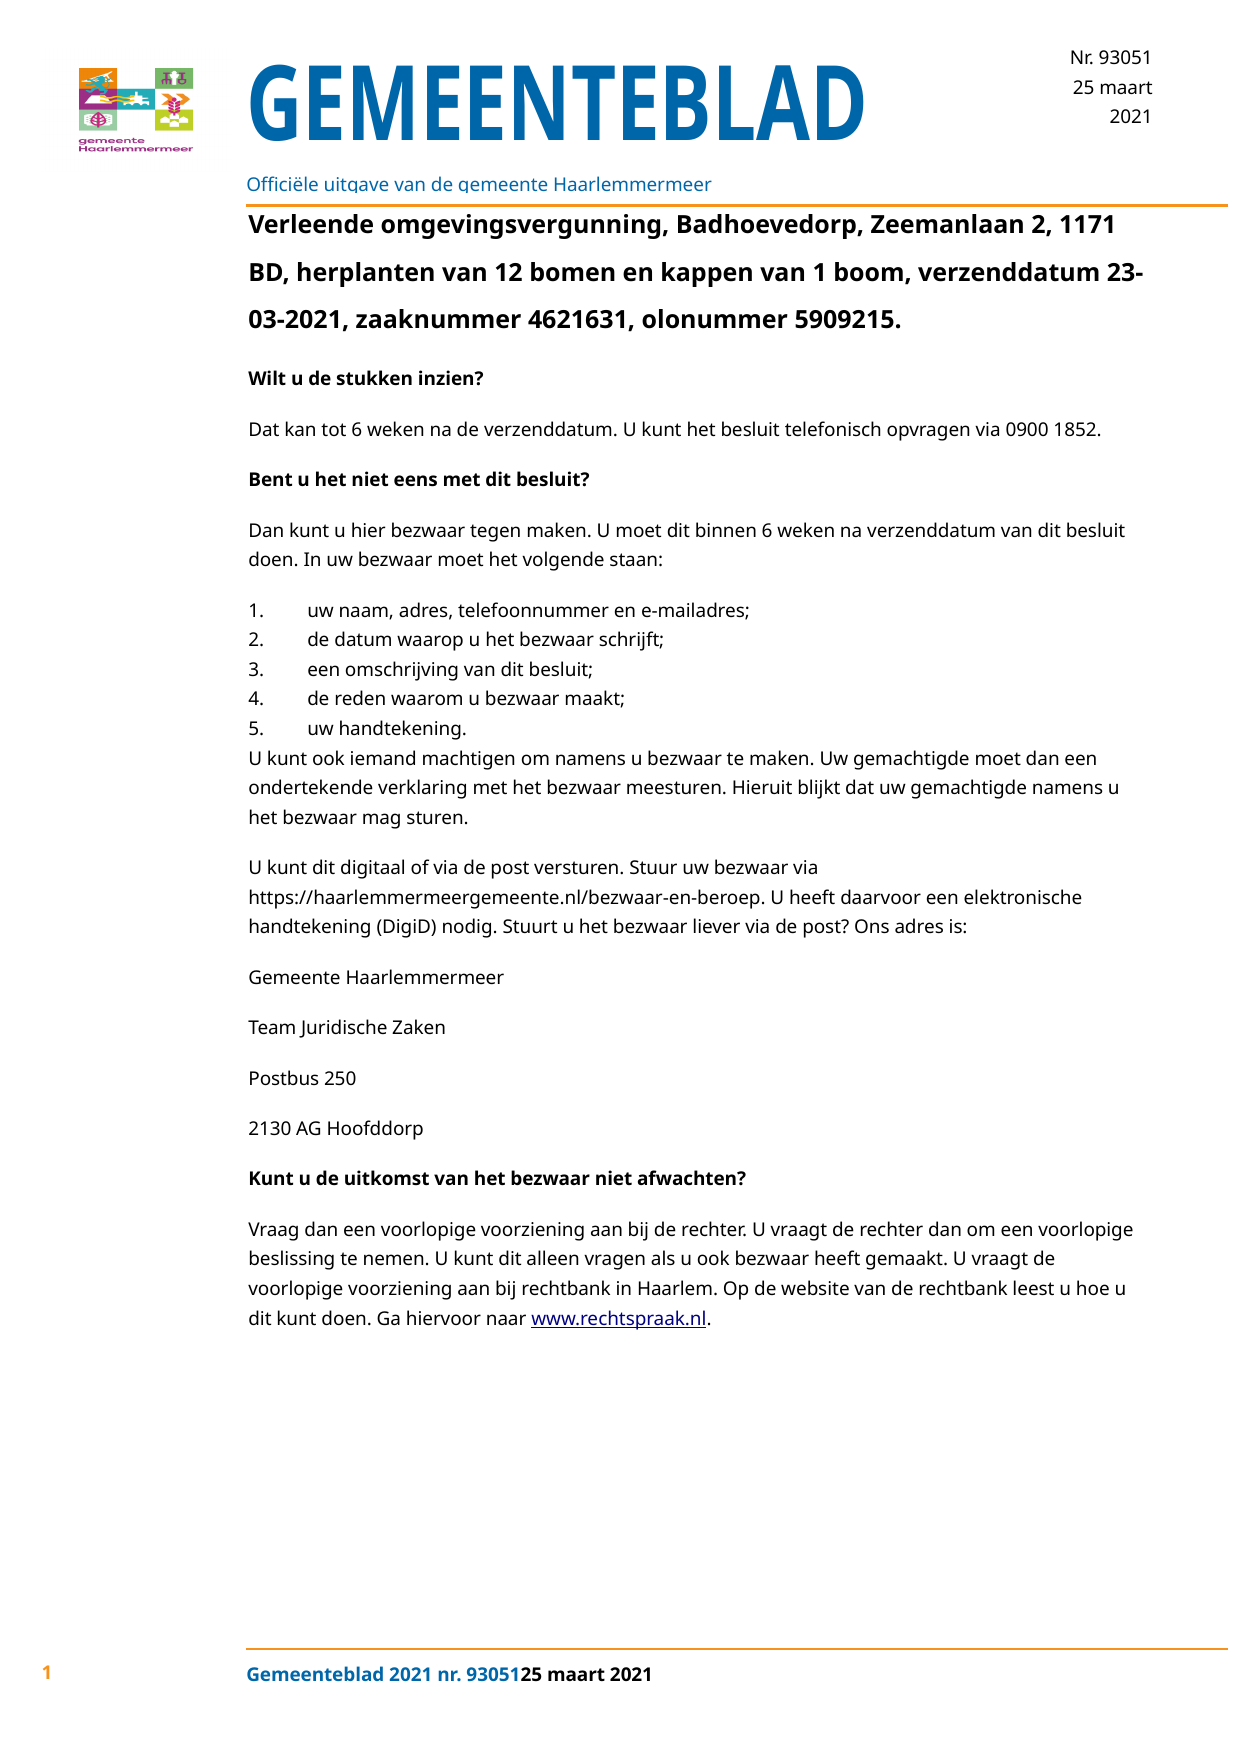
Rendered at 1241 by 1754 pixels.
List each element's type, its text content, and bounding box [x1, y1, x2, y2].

list de datum waarop u het bezwaar schrijft; [248, 626, 1152, 652]
text Kunt u de uitkomst van het bezwaar niet afwachten? [248, 1166, 1152, 1191]
text U kunt dit digitaal of via de post versturen. Stuur uw bezwaar via https://haarlemmermeergemeente.nl/bezwaar-en-beroep. U heeft daarvoor een elektronische handtekening (DigiD) nodig. Stuurt u het bezwaar liever via de post? Ons adres is: [248, 854, 1152, 939]
list de reden waarom u bezwaar maakt; [248, 686, 1152, 711]
list uw naam, adres, telefoonnummer en e-mailadres; [248, 597, 1152, 622]
text Dat kan tot 6 weken na de verzenddatum. U kunt het besluit telefonisch opvragen via 0900 1852. [248, 416, 1152, 442]
text Wilt u de stukken inzien? [248, 366, 1152, 391]
list een omschrijving van dit besluit; [248, 656, 1152, 682]
picture [41, 47, 231, 172]
text U kunt ook iemand machtigen om namens u bezwaar te maken. Uw gemachtigde moet dan een ondertekende verklaring met het bezwaar meesturen. Hieruit blijkt dat uw gemachtigde namens u het bezwaar mag sturen. [248, 745, 1152, 829]
text Postbus 250 [248, 1065, 1152, 1090]
list uw handtekening. [248, 715, 1152, 741]
text Verleende omgevingsvergunning, Badhoevedorp, Zeemanlaan 2, 1171 BD, herplanten van 12 bomen en kappen van 1 boom, verzenddatum 23-03-2021, zaaknummer 4621631, olonummer 5909215. [248, 207, 1152, 336]
text Gemeente Haarlemmermeer [248, 964, 1152, 989]
text Vraag dan een voorlopige voorziening aan bij de rechter. U vraagt de rechter dan om een voorlopige beslissing te nemen. U kunt dit alleen vragen als u ook bezwaar heeft gemaakt. U vraagt de voorlopige voorziening aan bij rechtbank in Haarlem. Op de website van de rechtbank leest u hoe u dit kunt doen. Ga hiervoor naar www.rechtspraak.nl. [248, 1216, 1152, 1330]
text Dan kunt u hier bezwaar tegen maken. U moet dit binnen 6 weken na verzenddatum van dit besluit doen. In uw bezwaar moet het volgende staan: [248, 517, 1152, 572]
text Team Juridische Zaken [248, 1014, 1152, 1040]
text 2130 AG Hoofddorp [248, 1115, 1152, 1141]
text Bent u het niet eens met dit besluit? [248, 466, 1152, 492]
